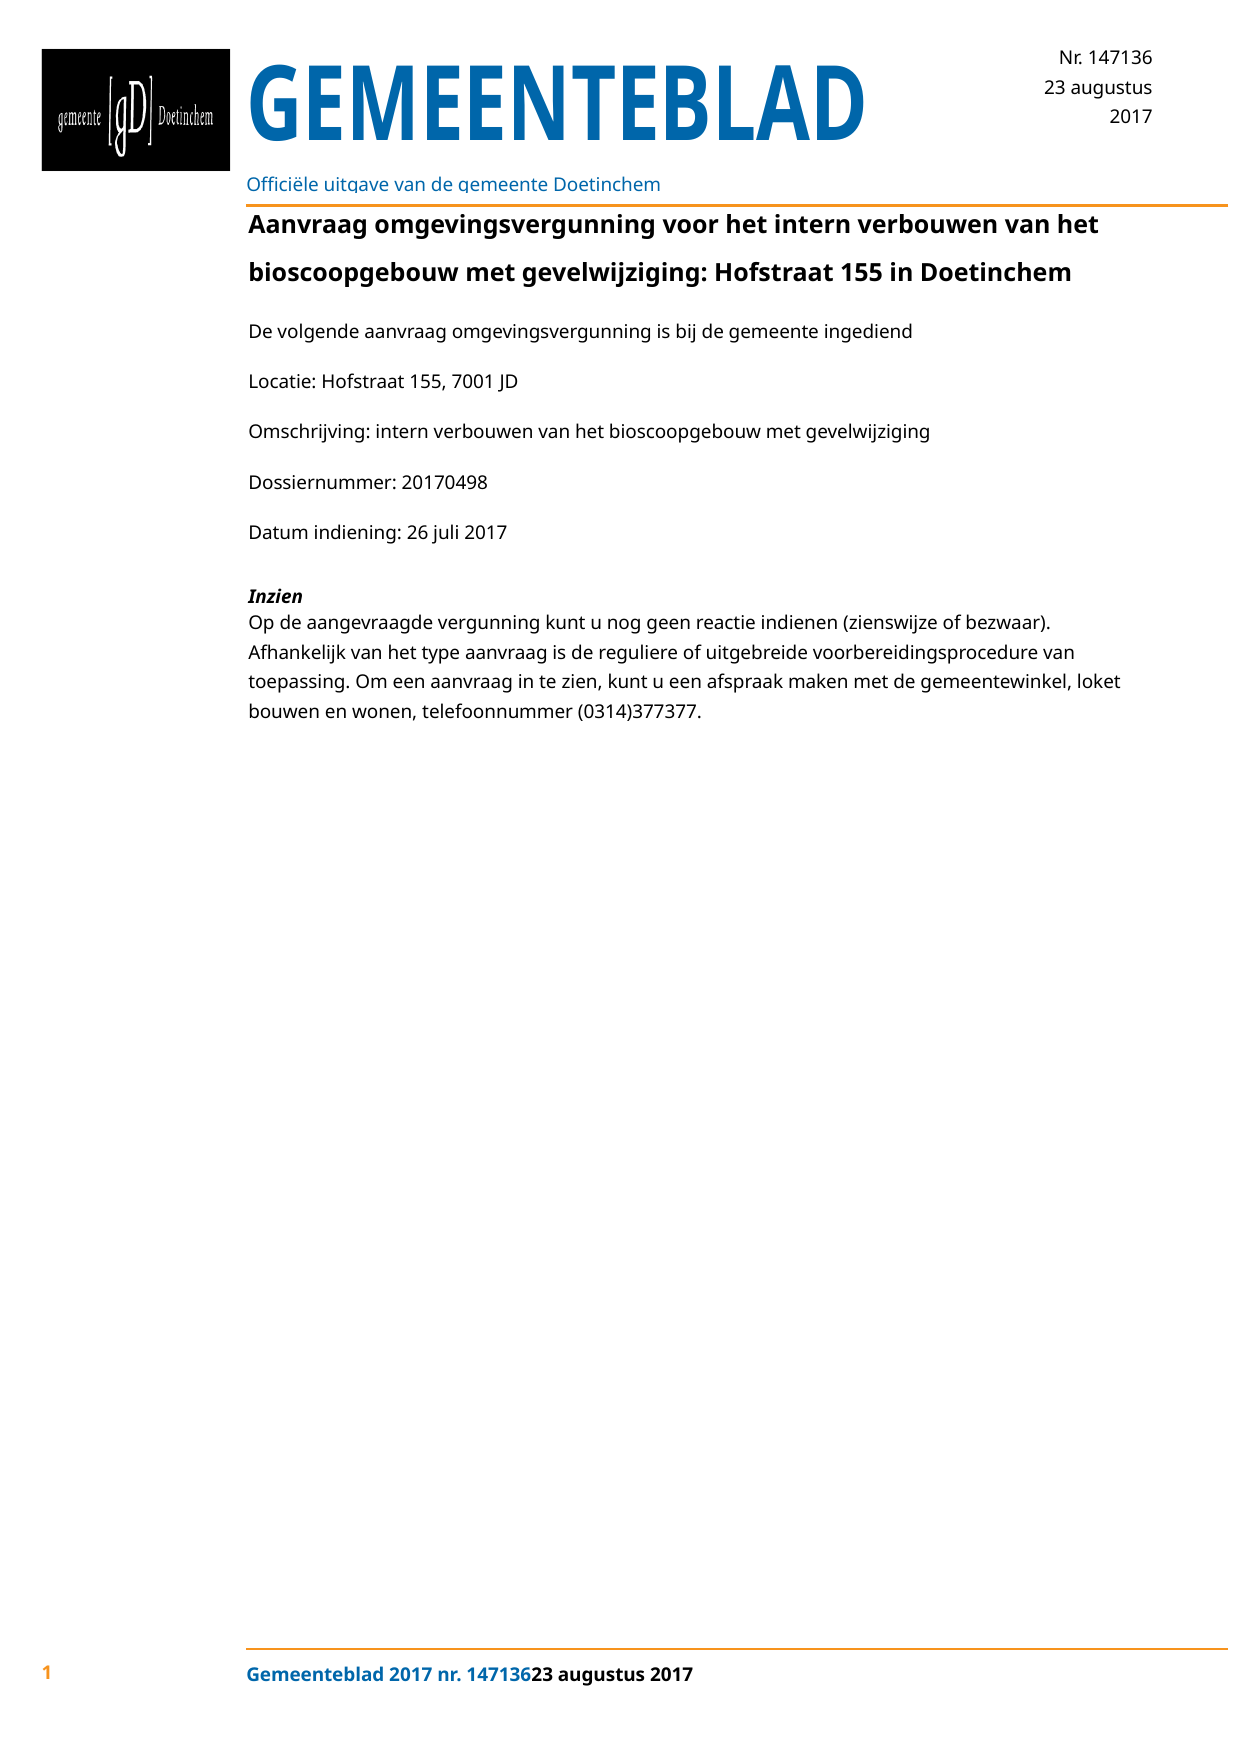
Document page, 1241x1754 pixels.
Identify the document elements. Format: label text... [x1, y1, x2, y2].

text Locatie: Hofstraat 155, 7001 JD [248, 368, 1152, 394]
text De volgende aanvraag omgevingsvergunning is bij de gemeente ingediend [248, 318, 1152, 344]
text Omschrijving: intern verbouwen van het bioscoopgebouw met gevelwijziging [248, 419, 1152, 444]
text Aanvraag omgevingsvergunning voor het intern verbouwen van het bioscoopgebouw met gevelwijziging: Hofstraat 155 in Doetinchem [248, 207, 1152, 288]
text Inzien [248, 583, 1152, 609]
picture [41, 47, 231, 172]
text Dossiernummer: 20170498 [248, 469, 1152, 495]
text Op de aangevraagde vergunning kunt u nog geen reactie indienen (zienswijze of bezwaar). Afhankelijk van het type aanvraag is de reguliere of uitgebreide voorbereidingsprocedure van toepassing. Om een aanvraag in te zien, kunt u een afspraak maken met de gemeentewinkel, loket bouwen en wonen, telefoonnummer (0314)377377. [248, 609, 1152, 724]
text Datum indiening: 26 juli 2017 [248, 519, 1152, 545]
